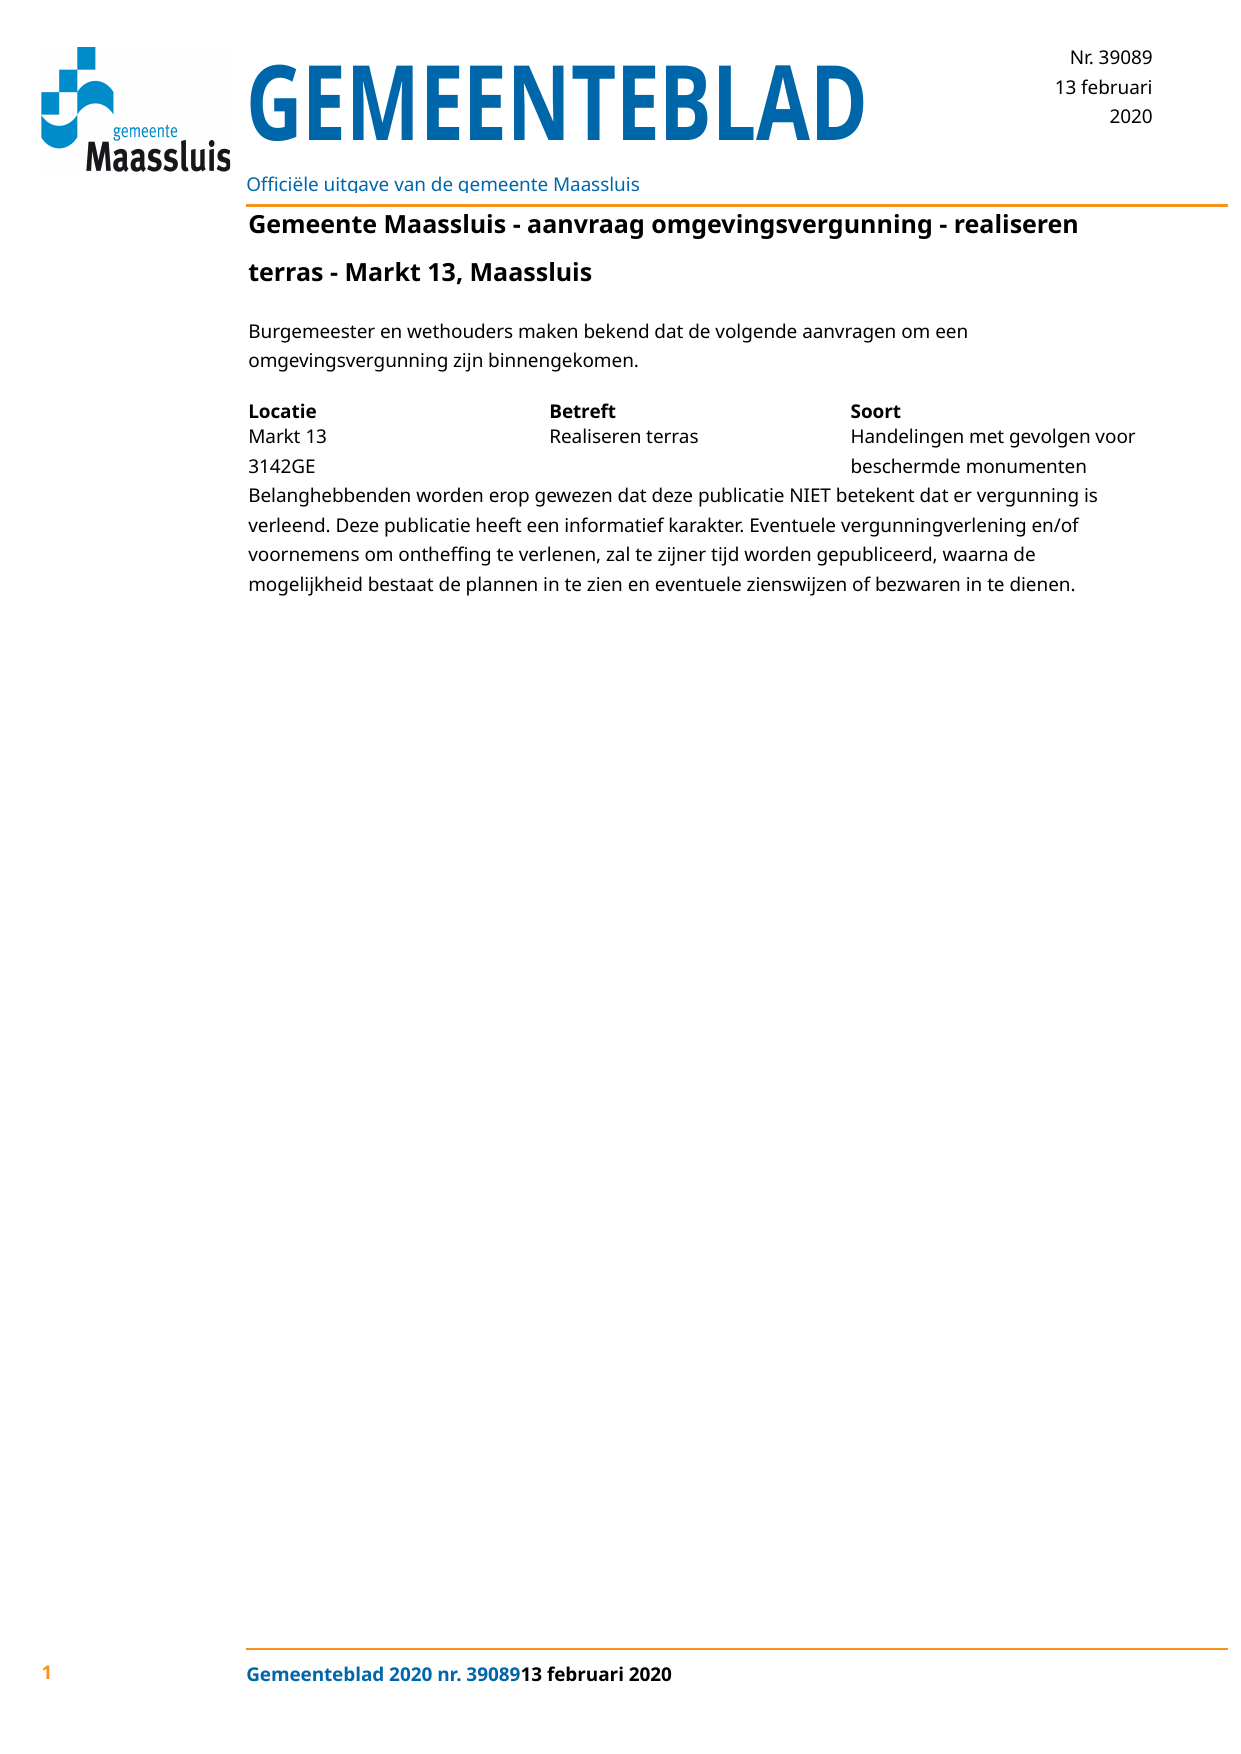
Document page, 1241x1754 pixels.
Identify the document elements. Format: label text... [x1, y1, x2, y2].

table_cell Handelingen met gevolgen voor beschermde monumenten [850, 424, 1152, 479]
picture [41, 47, 77, 92]
table_cell Markt 13 3142GE [248, 424, 549, 479]
table_header Soort [850, 398, 1152, 424]
table_header Locatie [248, 398, 549, 424]
text Belanghebbenden worden erop gewezen dat deze publicatie NIET betekent dat er vergunning is verleend. Deze publicatie heeft een informatief karakter. Eventuele vergunningverlening en/of voornemens om ontheffing te verlenen, zal te zijner tijd worden gepubliceerd, waarna de mogelijkheid bestaat de plannen in te zien en eventuele zienswijzen of bezwaren in te dienen. [248, 482, 1152, 597]
picture [41, 47, 231, 172]
text Gemeente Maassluis - aanvraag omgevingsvergunning - realiseren terras - Markt 13, Maassluis [248, 207, 1152, 288]
text Burgemeester en wethouders maken bekend dat de volgende aanvragen om een omgevingsvergunning zijn binnengekomen. [248, 318, 1152, 373]
table_cell Realiseren terras [549, 424, 850, 479]
table_header Betreft [549, 398, 850, 424]
